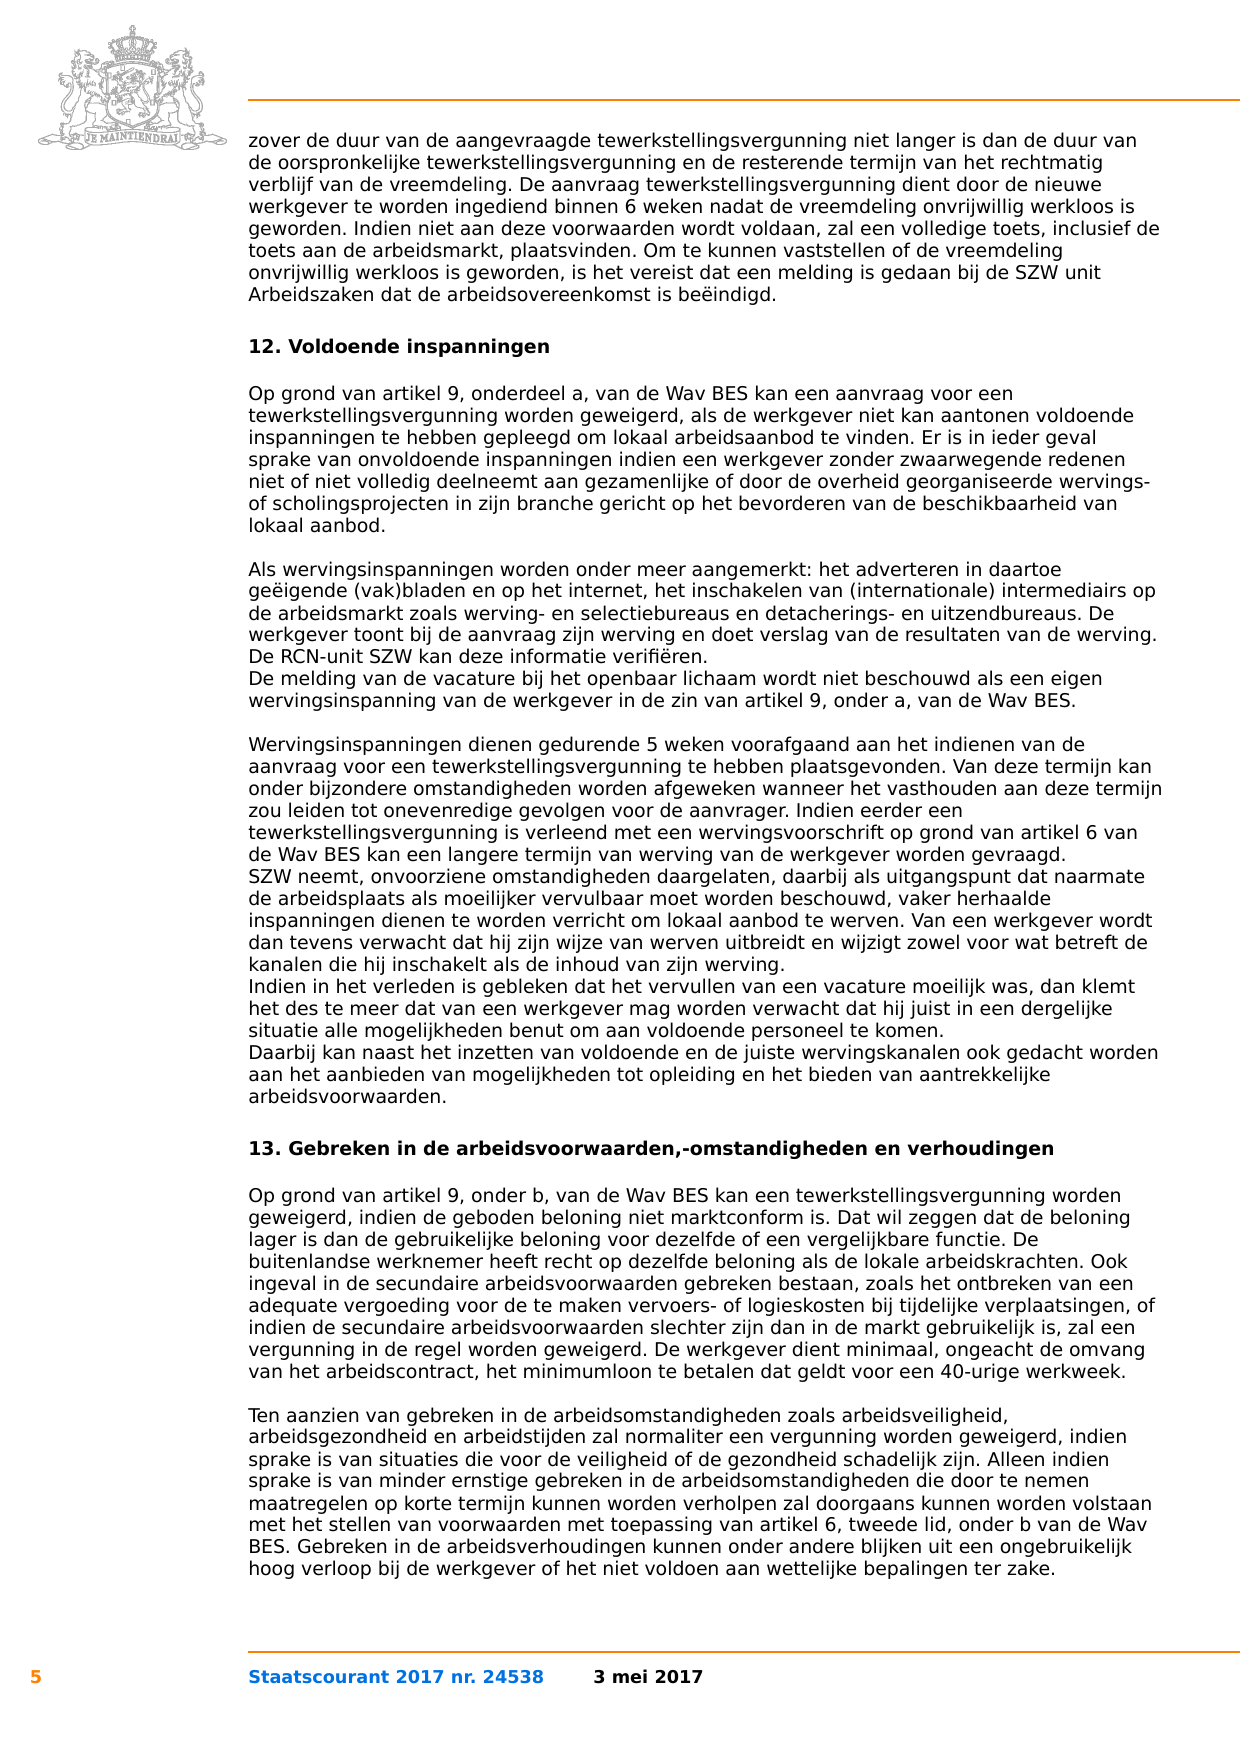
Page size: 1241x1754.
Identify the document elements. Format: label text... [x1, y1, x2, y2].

text Als wervingsinspanningen worden onder meer aangemerkt: het adverteren in daartoe geëigende (vak)bladen en op het internet, het inschakelen van (internationale) intermediairs op de arbeidsmarkt zoals werving- en selectiebureaus en detacherings- en uitzendbureaus. De werkgever toont bij de aanvraag zijn werving en doet verslag van de resultaten van de werving. De RCN-unit SZW kan deze informatie verifiëren. [248, 558, 1163, 668]
text De melding van de vacature bij het openbaar lichaam wordt niet beschouwd als een eigen wervingsinspanning van de werkgever in de zin van artikel 9, onder a, van de Wav BES. [248, 668, 1163, 712]
text Wervingsinspanningen dienen gedurende 5 weken voorafgaand aan het indienen van de aanvraag voor een tewerkstellingsvergunning te hebben plaatsgevonden. Van deze termijn kan onder bijzondere omstandigheden worden afgeweken wanneer het vasthouden aan deze termijn zou leiden tot onevenredige gevolgen voor de aanvrager. Indien eerder een tewerkstellingsvergunning is verleend met een wervingsvoorschrift op grond van artikel 6 van de Wav BES kan een langere termijn van werving van de werkgever worden gevraagd. [248, 734, 1163, 866]
text Ten aanzien van gebreken in de arbeidsomstandigheden zoals arbeidsveiligheid, arbeidsgezondheid en arbeidstijden zal normaliter een vergunning worden geweigerd, indien sprake is van situaties die voor de veiligheid of de gezondheid schadelijk zijn. Alleen indien sprake is van minder ernstige gebreken in de arbeidsomstandigheden die door te nemen maatregelen op korte termijn kunnen worden verholpen zal doorgaans kunnen worden volstaan met het stellen van voorwaarden met toepassing van artikel 6, tweede lid, onder b van de Wav BES. Gebreken in de arbeidsverhoudingen kunnen onder andere blijken uit een ongebruikelijk hoog verloop bij de werkgever of het niet voldoen aan wettelijke bepalingen ter zake. [248, 1404, 1163, 1580]
subtitle 12. Voldoende inspanningen [248, 336, 1163, 358]
text Indien in het verleden is gebleken dat het vervullen van een vacature moeilijk was, dan klemt het des te meer dat van een werkgever mag worden verwacht dat hij juist in een dergelijke situatie alle mogelijkheden benut om aan voldoende personeel te komen. [248, 976, 1163, 1042]
text Op grond van artikel 9, onder b, van de Wav BES kan een tewerkstellingsvergunning worden geweigerd, indien de geboden beloning niet marktconform is. Dat wil zeggen dat de beloning lager is dan de gebruikelijke beloning voor dezelfde of een vergelijkbare functie. De buitenlandse werknemer heeft recht op dezelfde beloning als de lokale arbeidskrachten. Ook ingeval in de secundaire arbeidsvoorwaarden gebreken bestaan, zoals het ontbreken van een adequate vergoeding voor de te maken vervoers- of logieskosten bij tijdelijke verplaatsingen, of indien de secundaire arbeidsvoorwaarden slechter zijn dan in de markt gebruikelijk is, zal een vergunning in de regel worden geweigerd. De werkgever dient minimaal, ongeacht de omvang van het arbeidscontract, het minimumloon te betalen dat geldt voor een 40-urige werkweek. [248, 1185, 1163, 1383]
picture [38, 25, 227, 150]
subtitle 13. Gebreken in de arbeidsvoorwaarden,-omstandigheden en verhoudingen [248, 1138, 1163, 1160]
text Op grond van artikel 9, onderdeel a, van de Wav BES kan een aanvraag voor een tewerkstellingsvergunning worden geweigerd, als de werkgever niet kan aantonen voldoende inspanningen te hebben gepleegd om lokaal arbeidsaanbod te vinden. Er is in ieder geval sprake van onvoldoende inspanningen indien een werkgever zonder zwaarwegende redenen niet of niet volledig deelneemt aan gezamenlijke of door de overheid georganiseerde wervings- of scholingsprojecten in zijn branche gericht op het bevorderen van de beschikbaarheid van lokaal aanbod. [248, 383, 1163, 537]
text SZW neemt, onvoorziene omstandigheden daargelaten, daarbij als uitgangspunt dat naarmate de arbeidsplaats als moeilijker vervulbaar moet worden beschouwd, vaker herhaalde inspanningen dienen te worden verricht om lokaal aanbod te werven. Van een werkgever wordt dan tevens verwacht dat hij zijn wijze van werven uitbreidt en wijzigt zowel voor wat betreft de kanalen die hij inschakelt als de inhoud van zijn werving. [248, 866, 1163, 976]
text Daarbij kan naast het inzetten van voldoende en de juiste wervingskanalen ook gedacht worden aan het aanbieden van mogelijkheden tot opleiding en het bieden van aantrekkelijke arbeidsvoorwaarden. [248, 1042, 1163, 1108]
text zover de duur van de aangevraagde tewerkstellingsvergunning niet langer is dan de duur van de oorspronkelijke tewerkstellingsvergunning en de resterende termijn van het rechtmatig verblijf van de vreemdeling. De aanvraag tewerkstellingsvergunning dient door de nieuwe werkgever te worden ingediend binnen 6 weken nadat de vreemdeling onvrijwillig werkloos is geworden. Indien niet aan deze voorwaarden wordt voldaan, zal een volledige toets, inclusief de toets aan de arbeidsmarkt, plaatsvinden. Om te kunnen vaststellen of de vreemdeling onvrijwillig werkloos is geworden, is het vereist dat een melding is gedaan bij de SZW unit Arbeidszaken dat de arbeidsovereenkomst is beëindigd. [248, 130, 1163, 306]
